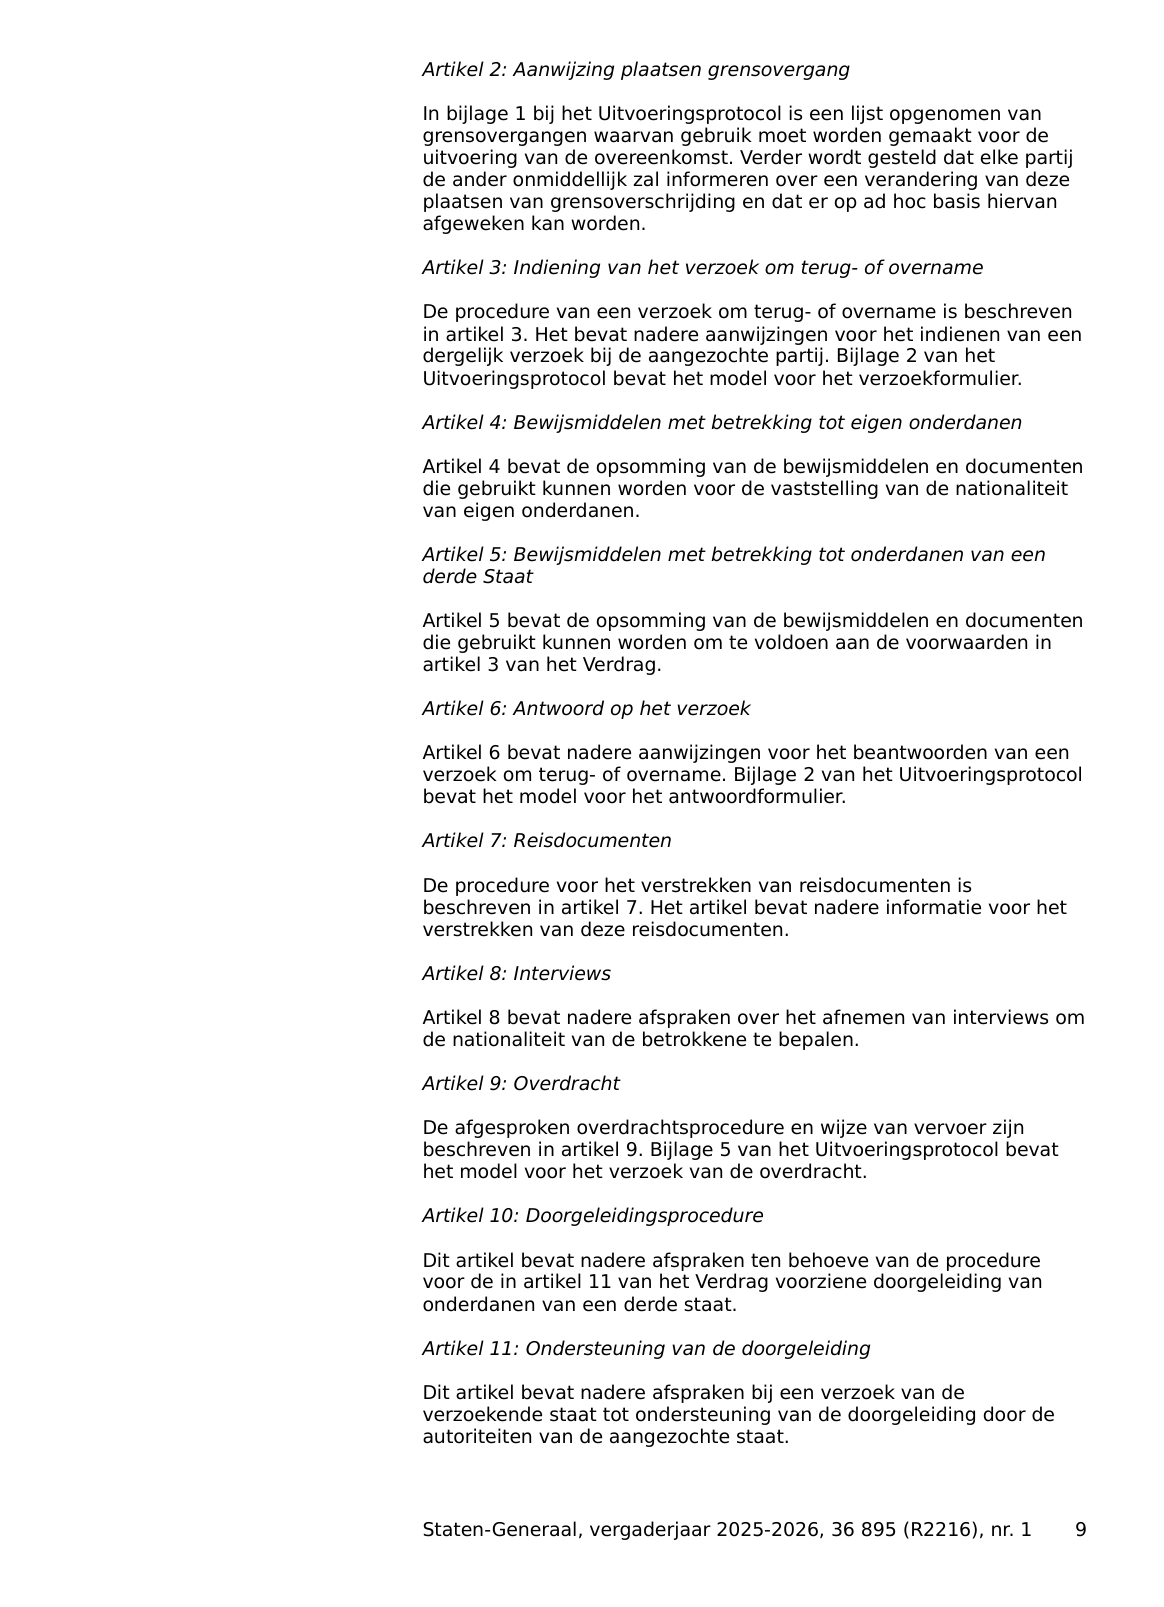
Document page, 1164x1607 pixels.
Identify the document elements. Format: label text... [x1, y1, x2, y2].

text In bijlage 1 bij het Uitvoeringsprotocol is een lijst opgenomen van grensovergangen waarvan gebruik moet worden gemaakt voor de uitvoering van de overeenkomst. Verder wordt gesteld dat elke partij de ander onmiddellijk zal informeren over een verandering van deze plaatsen van grensoverschrijding en dat er op ad hoc basis hiervan afgeweken kan worden. [422, 103, 1087, 235]
subtitle Artikel 6: Antwoord op het verzoek [422, 698, 1087, 720]
subtitle Artikel 11: Ondersteuning van de doorgeleiding [422, 1338, 1087, 1359]
subtitle Artikel 2: Aanwijzing plaatsen grensovergang [422, 59, 1087, 81]
text De afgesproken overdrachtsprocedure en wijze van vervoer zijn beschreven in artikel 9. Bijlage 5 van het Uitvoeringsprotocol bevat het model voor het verzoek van de overdracht. [422, 1117, 1087, 1183]
text Artikel 4 bevat de opsomming van de bewijsmiddelen en documenten die gebruikt kunnen worden voor de vaststelling van de nationaliteit van eigen onderdanen. [422, 456, 1087, 522]
subtitle Artikel 7: Reisdocumenten [422, 830, 1087, 852]
text Artikel 8 bevat nadere afspraken over het afnemen van interviews om de nationaliteit van de betrokkene te bepalen. [422, 1007, 1087, 1051]
subtitle Artikel 3: Indiening van het verzoek om terug- of overname [422, 257, 1087, 279]
subtitle Artikel 10: Doorgeleidingsprocedure [422, 1205, 1087, 1227]
text Artikel 5 bevat de opsomming van de bewijsmiddelen en documenten die gebruikt kunnen worden om te voldoen aan de voorwaarden in artikel 3 van het Verdrag. [422, 610, 1087, 676]
text Dit artikel bevat nadere afspraken ten behoeve van de procedure voor de in artikel 11 van het Verdrag voorziene doorgeleiding van onderdanen van een derde staat. [422, 1249, 1087, 1315]
text De procedure van een verzoek om terug- of overname is beschreven in artikel 3. Het bevat nadere aanwijzingen voor het indienen van een dergelijk verzoek bij de aangezochte partij. Bijlage 2 van het Uitvoeringsprotocol bevat het model voor het verzoekformulier. [422, 301, 1087, 389]
subtitle Artikel 4: Bewijsmiddelen met betrekking tot eigen onderdanen [422, 412, 1087, 433]
subtitle Artikel 8: Interviews [422, 963, 1087, 985]
subtitle Artikel 9: Overdracht [422, 1073, 1087, 1095]
text Dit artikel bevat nadere afspraken bij een verzoek van de verzoekende staat tot ondersteuning van de doorgeleiding door de autoriteiten van de aangezochte staat. [422, 1382, 1087, 1448]
text Artikel 6 bevat nadere aanwijzingen voor het beantwoorden van een verzoek om terug- of overname. Bijlage 2 van het Uitvoeringsprotocol bevat het model voor het antwoordformulier. [422, 742, 1087, 808]
subtitle Artikel 5: Bewijsmiddelen met betrekking tot onderdanen van een derde Staat [422, 544, 1087, 588]
text De procedure voor het verstrekken van reisdocumenten is beschreven in artikel 7. Het artikel bevat nadere informatie voor het verstrekken van deze reisdocumenten. [422, 874, 1087, 941]
